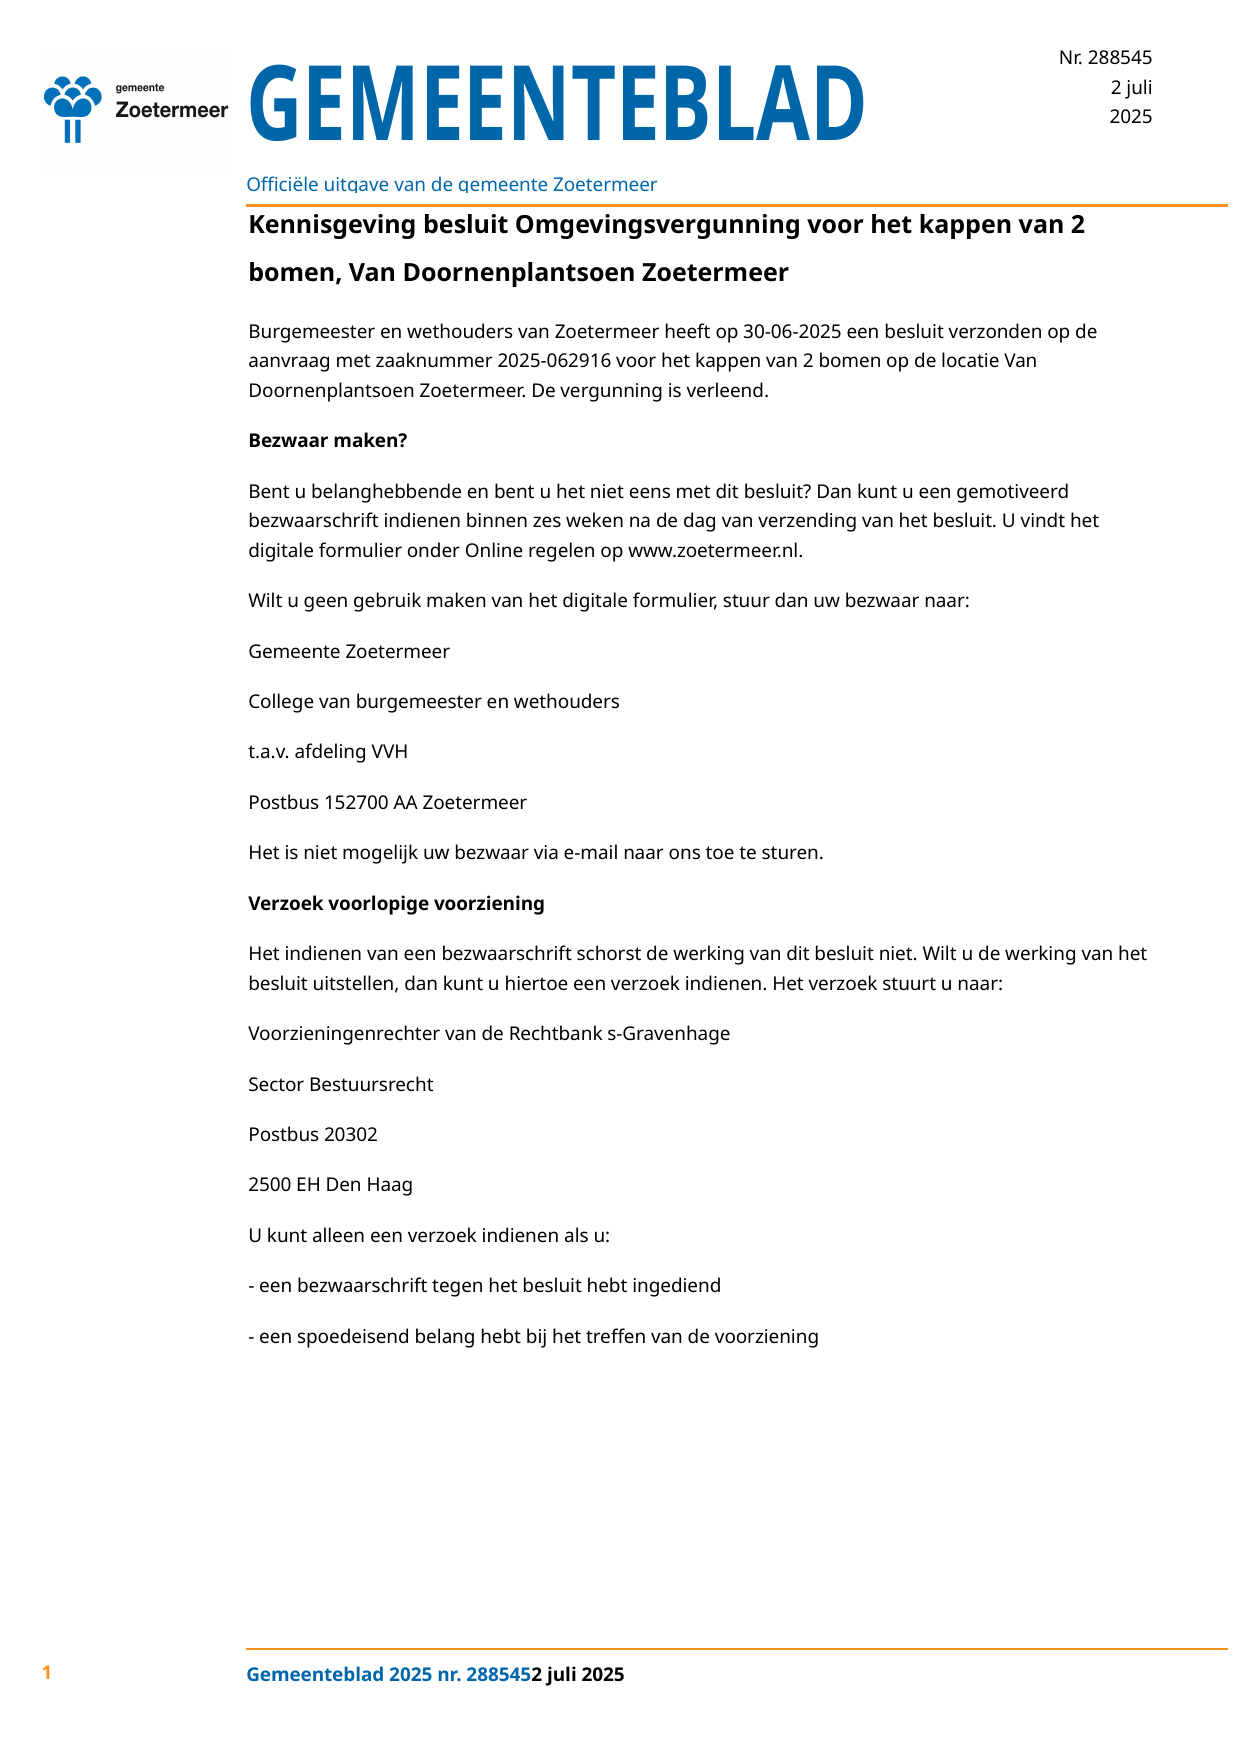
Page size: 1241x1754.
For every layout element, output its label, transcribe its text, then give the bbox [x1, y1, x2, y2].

text - een bezwaarschrift tegen het besluit hebt ingediend [248, 1272, 1152, 1298]
text Kennisgeving besluit Omgevingsvergunning voor het kappen van 2 bomen, Van Doornenplantsoen Zoetermeer [248, 207, 1152, 288]
text Gemeente Zoetermeer [248, 638, 1152, 664]
text Het is niet mogelijk uw bezwaar via e-mail naar ons toe te sturen. [248, 839, 1152, 865]
text 2500 EH Den Haag [248, 1172, 1152, 1197]
text Bent u belanghebbende en bent u het niet eens met dit besluit? Dan kunt u een gemotiveerd bezwaarschrift indienen binnen zes weken na de dag van verzending van het besluit. U vindt het digitale formulier onder Online regelen op www.zoetermeer.nl. [248, 478, 1152, 563]
text Voorzieningenrechter van de Rechtbank s-Gravenhage [248, 1020, 1152, 1046]
text Verzoek voorlopige voorziening [248, 890, 1152, 916]
text Het indienen van een bezwaarschrift schorst de werking van dit besluit niet. Wilt u de werking van het besluit uitstellen, dan kunt u hiertoe een verzoek indienen. Het verzoek stuurt u naar: [248, 940, 1152, 996]
text Wilt u geen gebruik maken van het digitale formulier, stuur dan uw bezwaar naar: [248, 587, 1152, 613]
text - een spoedeisend belang hebt bij het treffen van de voorziening [248, 1323, 1152, 1349]
text Burgemeester en wethouders van Zoetermeer heeft op 30-06-2025 een besluit verzonden op de aanvraag met zaaknummer 2025-062916 voor het kappen van 2 bomen op de locatie Van Doornenplantsoen Zoetermeer. De vergunning is verleend. [248, 318, 1152, 403]
text College van burgemeester en wethouders [248, 688, 1152, 714]
text Postbus 152700 AA Zoetermeer [248, 789, 1152, 815]
picture [41, 47, 231, 172]
text U kunt alleen een verzoek indienen als u: [248, 1222, 1152, 1248]
text t.a.v. afdeling VVH [248, 739, 1152, 764]
text Sector Bestuursrecht [248, 1071, 1152, 1097]
text Postbus 20302 [248, 1121, 1152, 1147]
text Bezwaar maken? [248, 427, 1152, 453]
